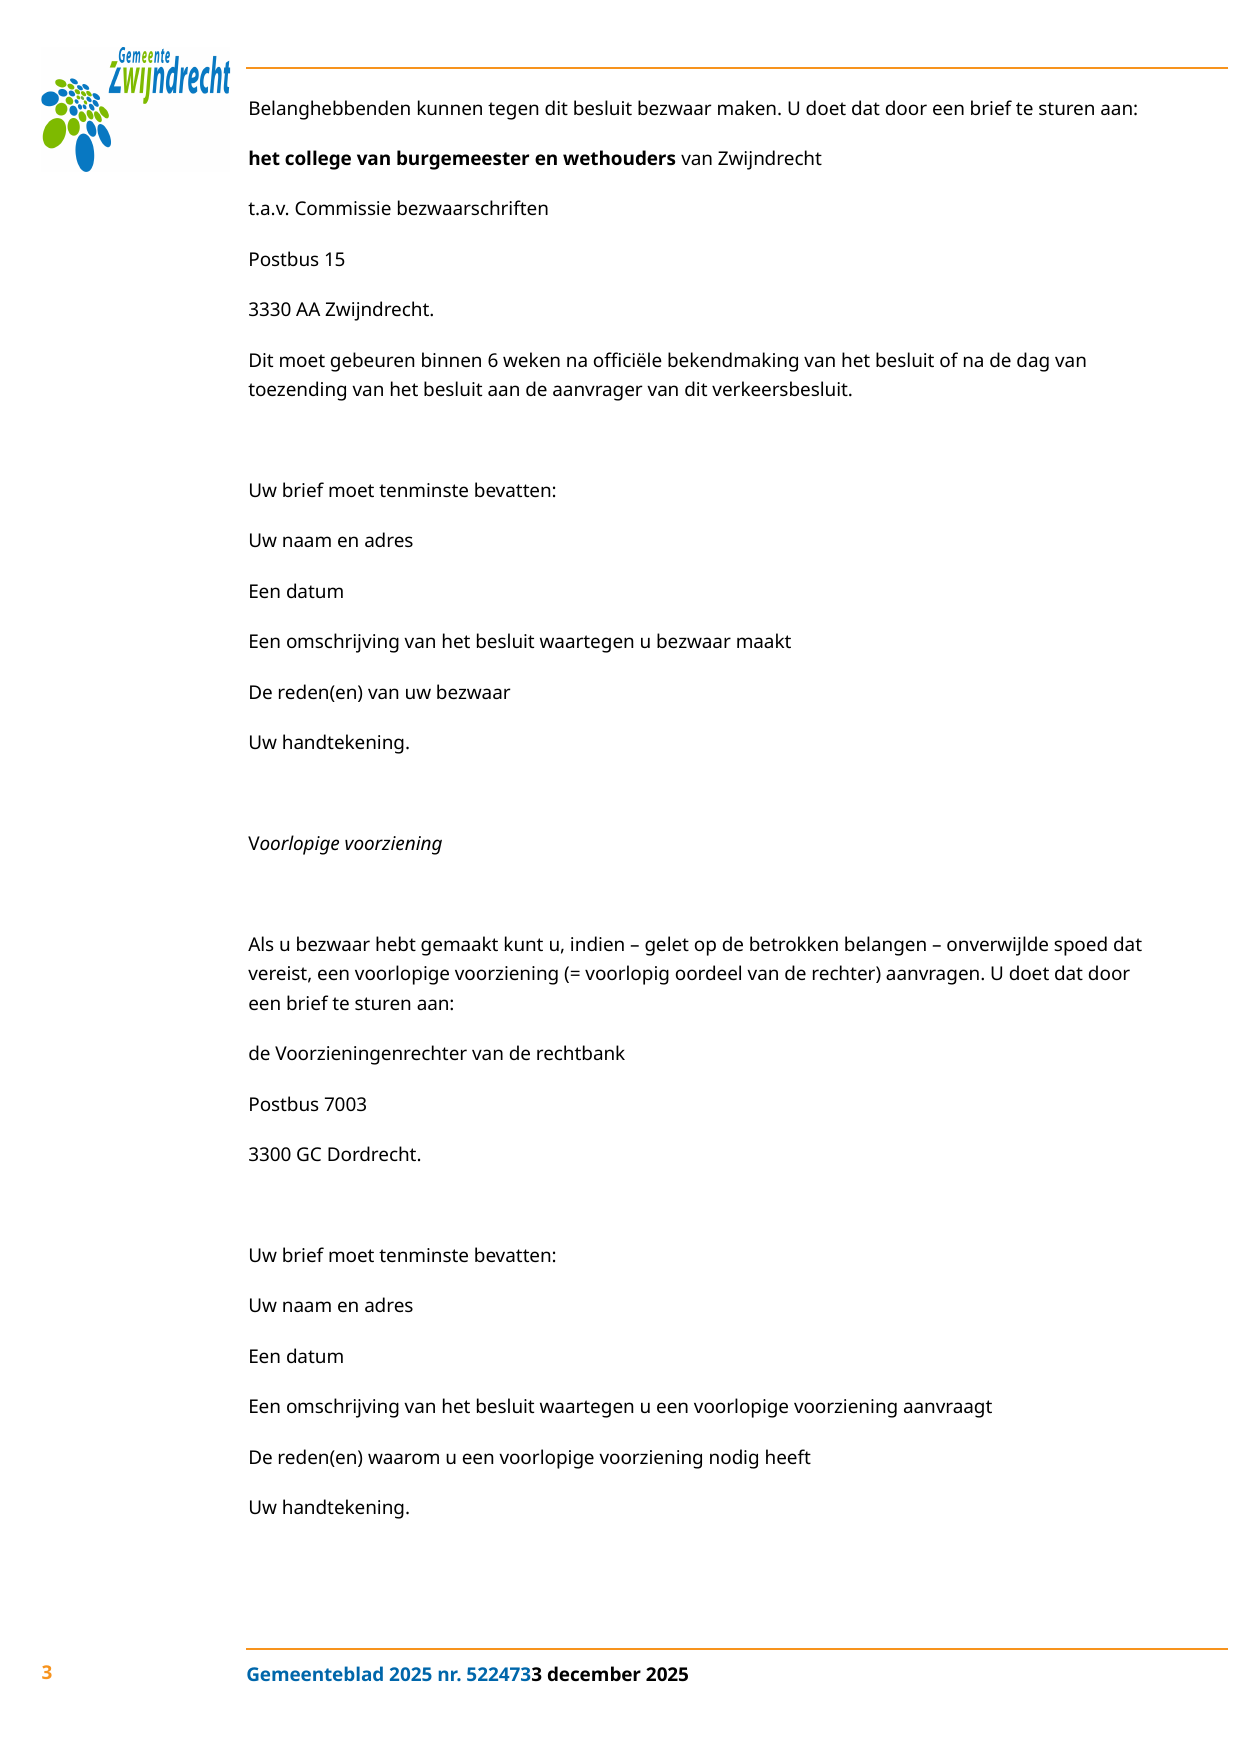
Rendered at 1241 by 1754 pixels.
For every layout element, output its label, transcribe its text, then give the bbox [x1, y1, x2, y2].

text De reden(en) van uw bezwaar [248, 679, 1152, 705]
text Uw brief moet tenminste bevatten: [248, 477, 1152, 503]
text Postbus 15 [248, 246, 1152, 272]
text Voorlopige voorziening [248, 830, 1152, 856]
picture [41, 47, 231, 172]
text Uw brief moet tenminste bevatten: [248, 1242, 1152, 1268]
text Een datum [248, 1343, 1152, 1369]
text Als u bezwaar hebt gemaakt kunt u, indien – gelet op de betrokken belangen – onverwijlde spoed dat vereist, een voorlopige voorziening (= voorlopig oordeel van de rechter) aanvragen. U doet dat door een brief te sturen aan: [248, 931, 1152, 1016]
text Postbus 7003 [248, 1091, 1152, 1117]
text het college van burgemeester en wethouders van Zwijndrecht [248, 145, 1152, 171]
text Uw naam en adres [248, 1293, 1152, 1318]
text 3330 AA Zwijndrecht. [248, 296, 1152, 322]
text de Voorzieningenrechter van de rechtbank [248, 1041, 1152, 1066]
text Uw handtekening. [248, 1494, 1152, 1520]
text t.a.v. Commissie bezwaarschriften [248, 196, 1152, 221]
text Uw handtekening. [248, 729, 1152, 755]
text Dit moet gebeuren binnen 6 weken na officiële bekendmaking van het besluit of na de dag van toezending van het besluit aan de aanvrager van dit verkeersbesluit. [248, 347, 1152, 402]
text De reden(en) waarom u een voorlopige voorziening nodig heeft [248, 1444, 1152, 1470]
text Uw naam en adres [248, 528, 1152, 553]
text 3300 GC Dordrecht. [248, 1141, 1152, 1167]
text Een omschrijving van het besluit waartegen u bezwaar maakt [248, 628, 1152, 654]
text Een datum [248, 578, 1152, 604]
text Belanghebbenden kunnen tegen dit besluit bezwaar maken. U doet dat door een brief te sturen aan: [248, 95, 1152, 121]
text Een omschrijving van het besluit waartegen u een voorlopige voorziening aanvraagt [248, 1393, 1152, 1419]
